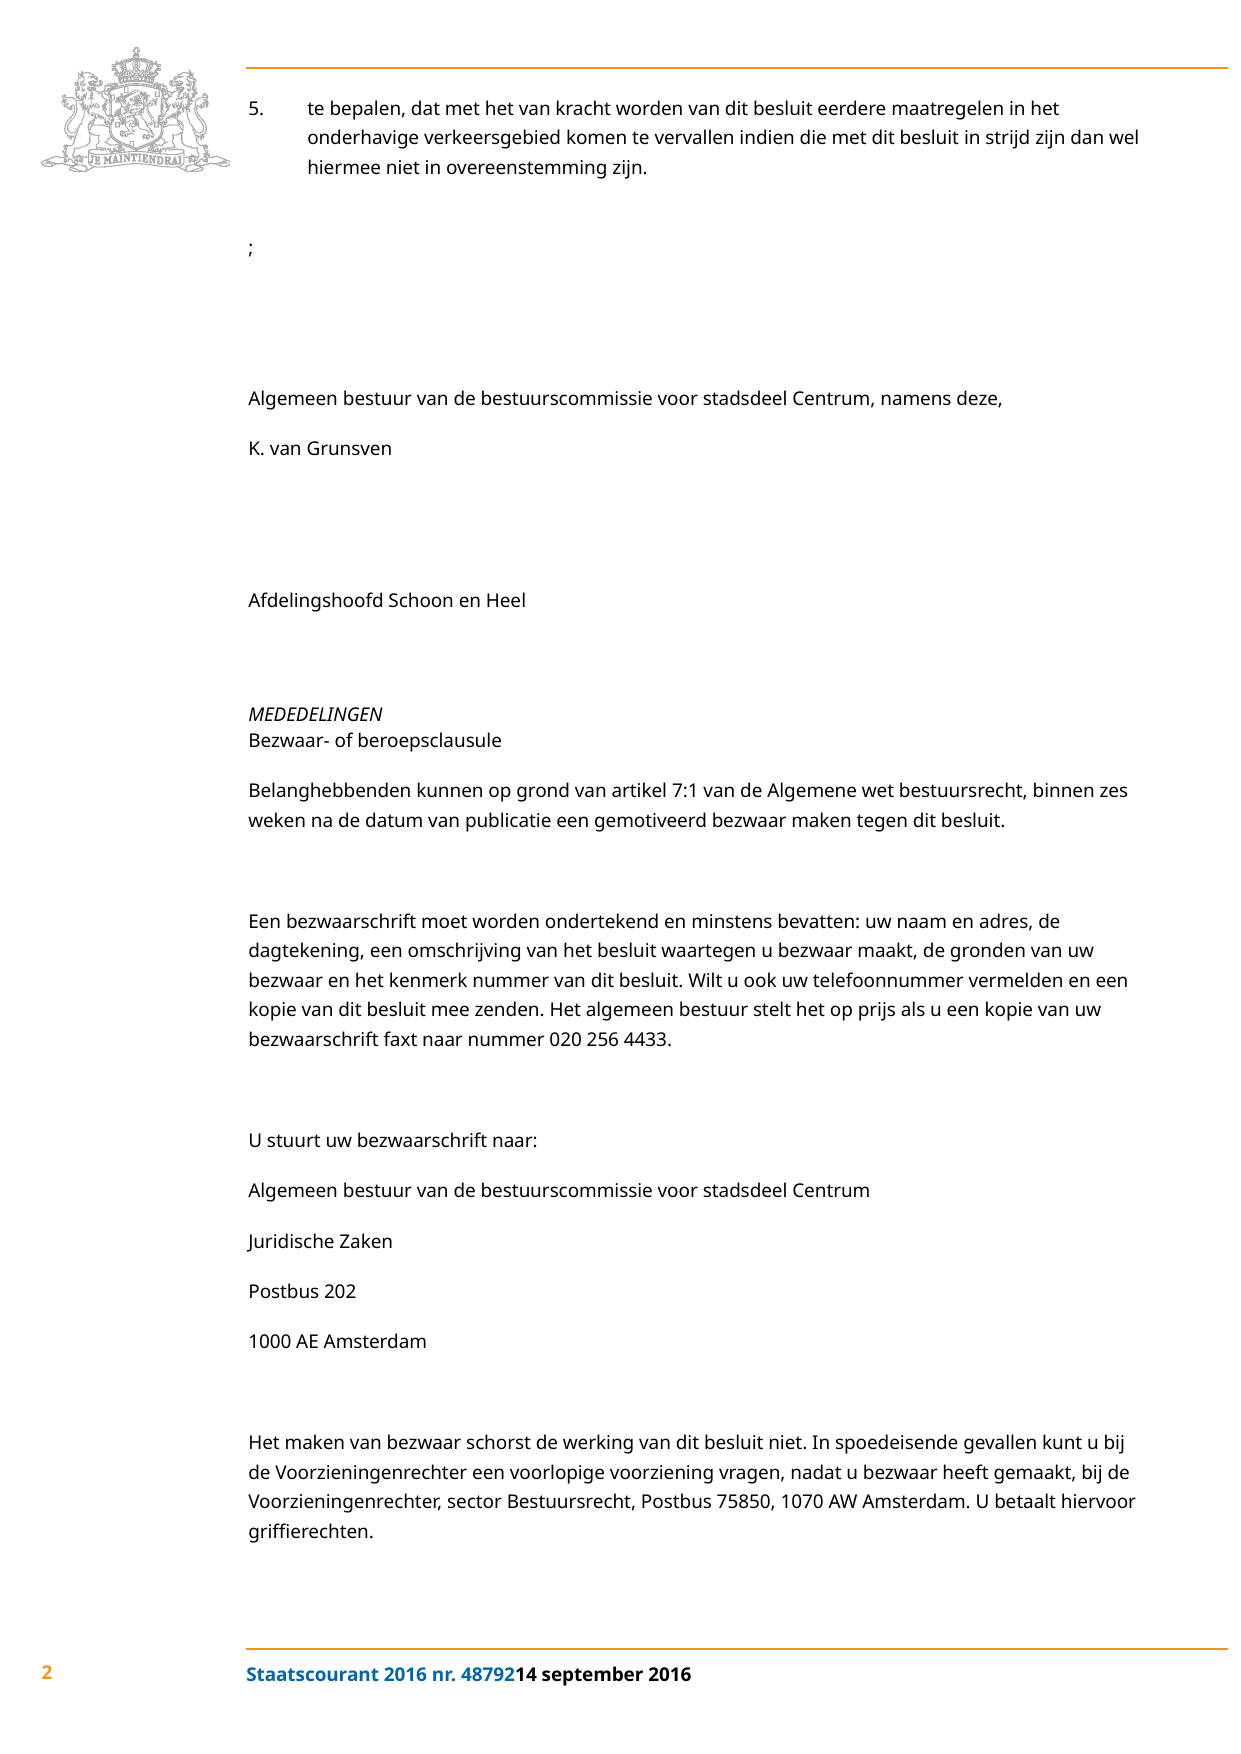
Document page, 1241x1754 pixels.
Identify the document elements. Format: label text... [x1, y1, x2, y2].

text K. van Grunsven [248, 436, 1152, 461]
text U stuurt uw bezwaarschrift naar: [248, 1127, 1152, 1153]
text Juridische Zaken [248, 1228, 1152, 1253]
text MEDEDELINGEN [248, 701, 1152, 727]
picture [41, 47, 231, 172]
text Postbus 202 [248, 1278, 1152, 1304]
text Algemeen bestuur van de bestuurscommissie voor stadsdeel Centrum, namens deze, [248, 385, 1152, 411]
text 1000 AE Amsterdam [248, 1329, 1152, 1354]
text Bezwaar- of beroepsclausule [248, 727, 1152, 753]
text Algemeen bestuur van de bestuurscommissie voor stadsdeel Centrum [248, 1177, 1152, 1203]
list te bepalen, dat met het van kracht worden van dit besluit eerdere maatregelen in het onderhavige verkeersgebied komen te vervallen indien die met dit besluit in strijd zijn dan wel hiermee niet in overeenstemming zijn. [248, 95, 1152, 180]
text Belanghebbenden kunnen op grond van artikel 7:1 van de Algemene wet bestuursrecht, binnen zes weken na de datum van publicatie een gemotiveerd bezwaar maken tegen dit besluit. [248, 777, 1152, 833]
text Een bezwaarschrift moet worden ondertekend en minstens bevatten: uw naam en adres, de dagtekening, een omschrijving van het besluit waartegen u bezwaar maakt, de gronden van uw bezwaar en het kenmerk nummer van dit besluit. Wilt u ook uw telefoonnummer vermelden en een kopie van dit besluit mee zenden. Het algemeen bestuur stelt het op prijs als u een kopie van uw bezwaarschrift faxt naar nummer 020 256 4433. [248, 908, 1152, 1052]
text ; [248, 234, 1152, 260]
text Het maken van bezwaar schorst de werking van dit besluit niet. In spoedeisende gevallen kunt u bij de Voorzieningenrechter een voorlopige voorziening vragen, nadat u bezwaar heeft gemaakt, bij de Voorzieningenrechter, sector Bestuursrecht, Postbus 75850, 1070 AW Amsterdam. U betaalt hiervoor griffierechten. [248, 1429, 1152, 1544]
text Afdelingshoofd Schoon en Heel [248, 587, 1152, 613]
